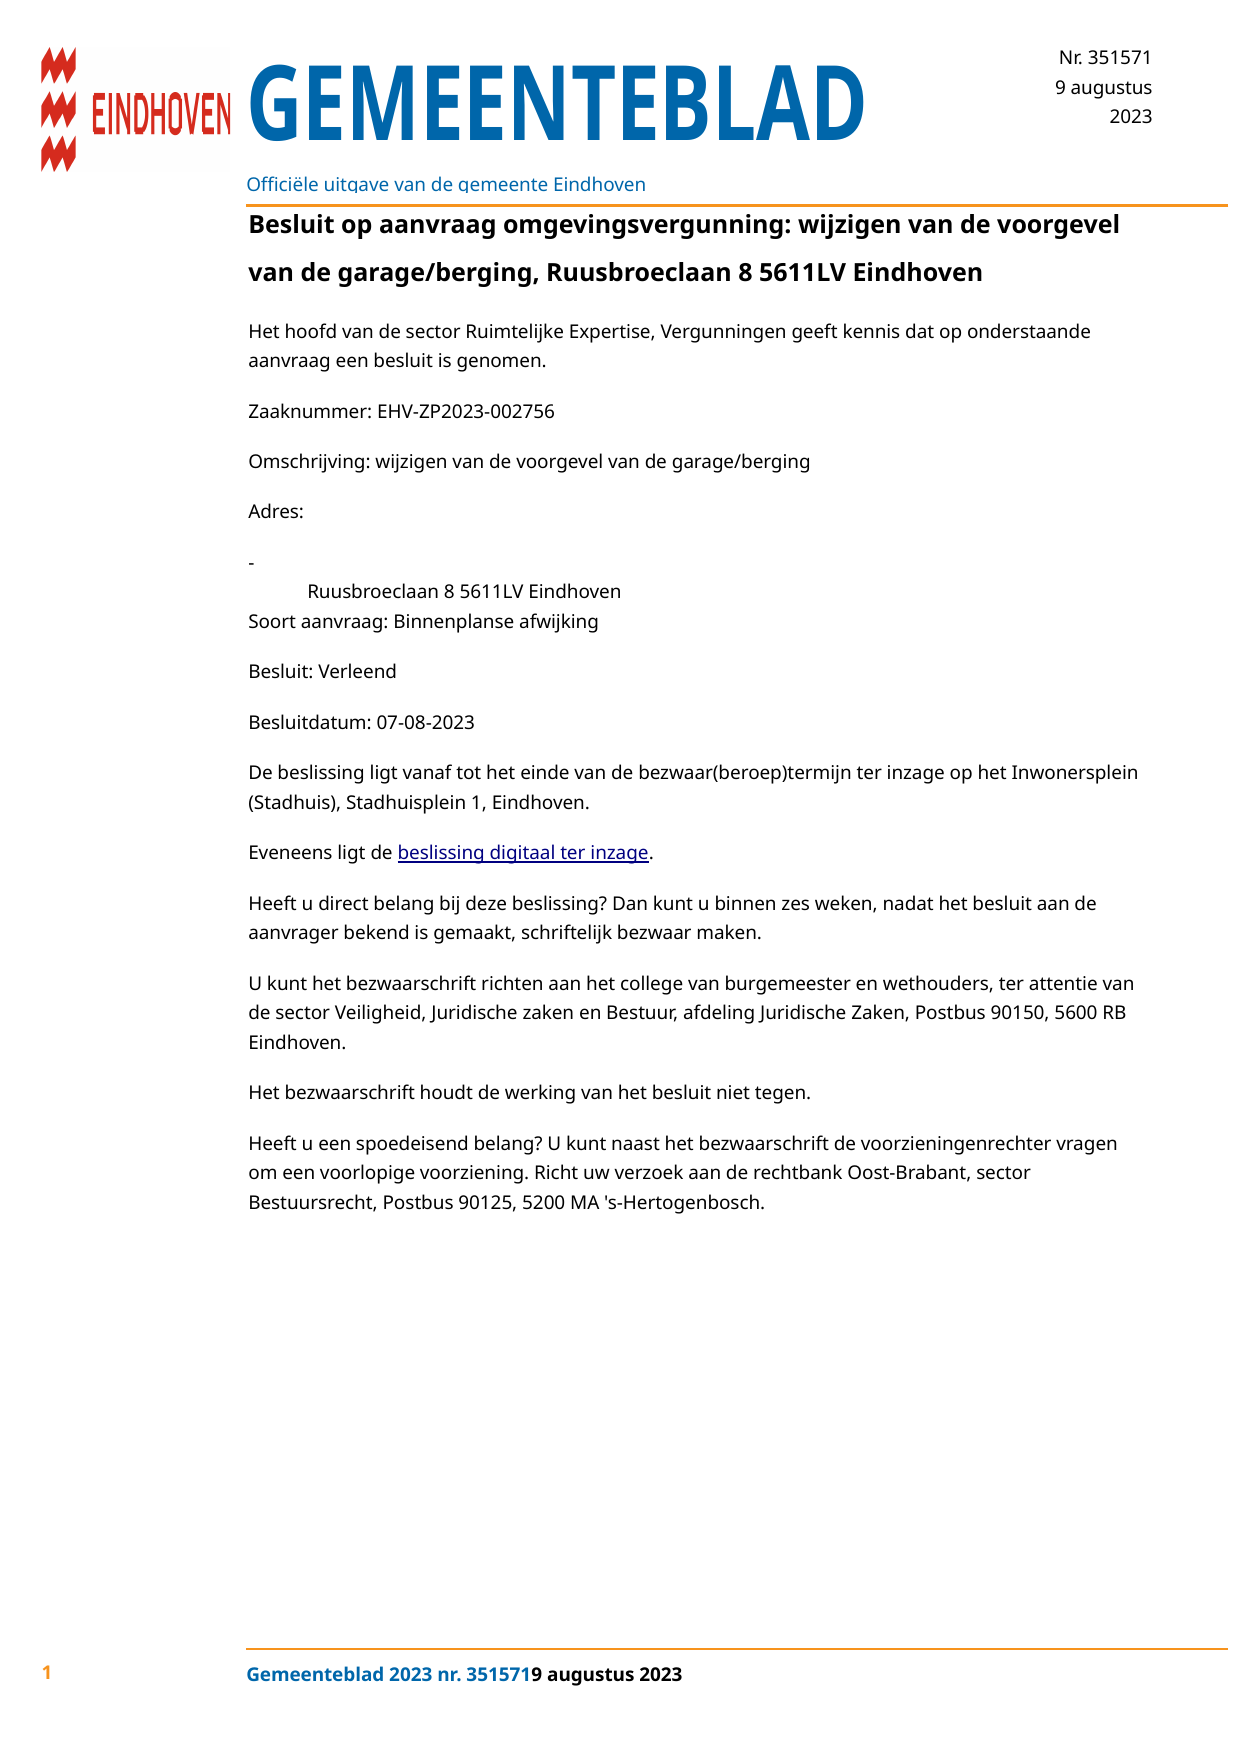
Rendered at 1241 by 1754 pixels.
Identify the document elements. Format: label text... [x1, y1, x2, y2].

text De beslissing ligt vanaf tot het einde van de bezwaar(beroep)termijn ter inzage op het Inwonersplein (Stadhuis), Stadhuisplein 1, Eindhoven. [248, 759, 1152, 815]
text Soort aanvraag: Binnenplanse afwijking [248, 608, 1152, 634]
list Ruusbroeclaan 8 5611LV Eindhoven [248, 579, 1152, 604]
text Besluit op aanvraag omgevingsvergunning: wijzigen van de voorgevel van de garage/berging, Ruusbroeclaan 8 5611LV Eindhoven [248, 207, 1152, 288]
text Eveneens ligt de beslissing digitaal ter inzage. [248, 839, 1152, 865]
text Heeft u direct belang bij deze beslissing? Dan kunt u binnen zes weken, nadat het besluit aan de aanvrager bekend is gemaakt, schriftelijk bezwaar maken. [248, 890, 1152, 945]
text Besluit: Verleend [248, 659, 1152, 684]
text Heeft u een spoedeisend belang? U kunt naast het bezwaarschrift de voorzieningenrechter vragen om een voorlopige voorziening. Richt uw verzoek aan de rechtbank Oost-Brabant, sector Bestuursrecht, Postbus 90125, 5200 MA 's-Hertogenbosch. [248, 1130, 1152, 1215]
text Besluitdatum: 07-08-2023 [248, 709, 1152, 735]
text Het bezwaarschrift houdt de werking van het besluit niet tegen. [248, 1079, 1152, 1105]
picture [41, 47, 231, 172]
text Het hoofd van de sector Ruimtelijke Expertise, Vergunningen geeft kennis dat op onderstaande aanvraag een besluit is genomen. [248, 318, 1152, 373]
text Omschrijving: wijzigen van de voorgevel van de garage/berging [248, 448, 1152, 474]
text U kunt het bezwaarschrift richten aan het college van burgemeester en wethouders, ter attentie van de sector Veiligheid, Juridische zaken en Bestuur, afdeling Juridische Zaken, Postbus 90150, 5600 RB Eindhoven. [248, 970, 1152, 1055]
text Adres: [248, 499, 1152, 524]
text Zaaknummer: EHV-ZP2023-002756 [248, 398, 1152, 424]
